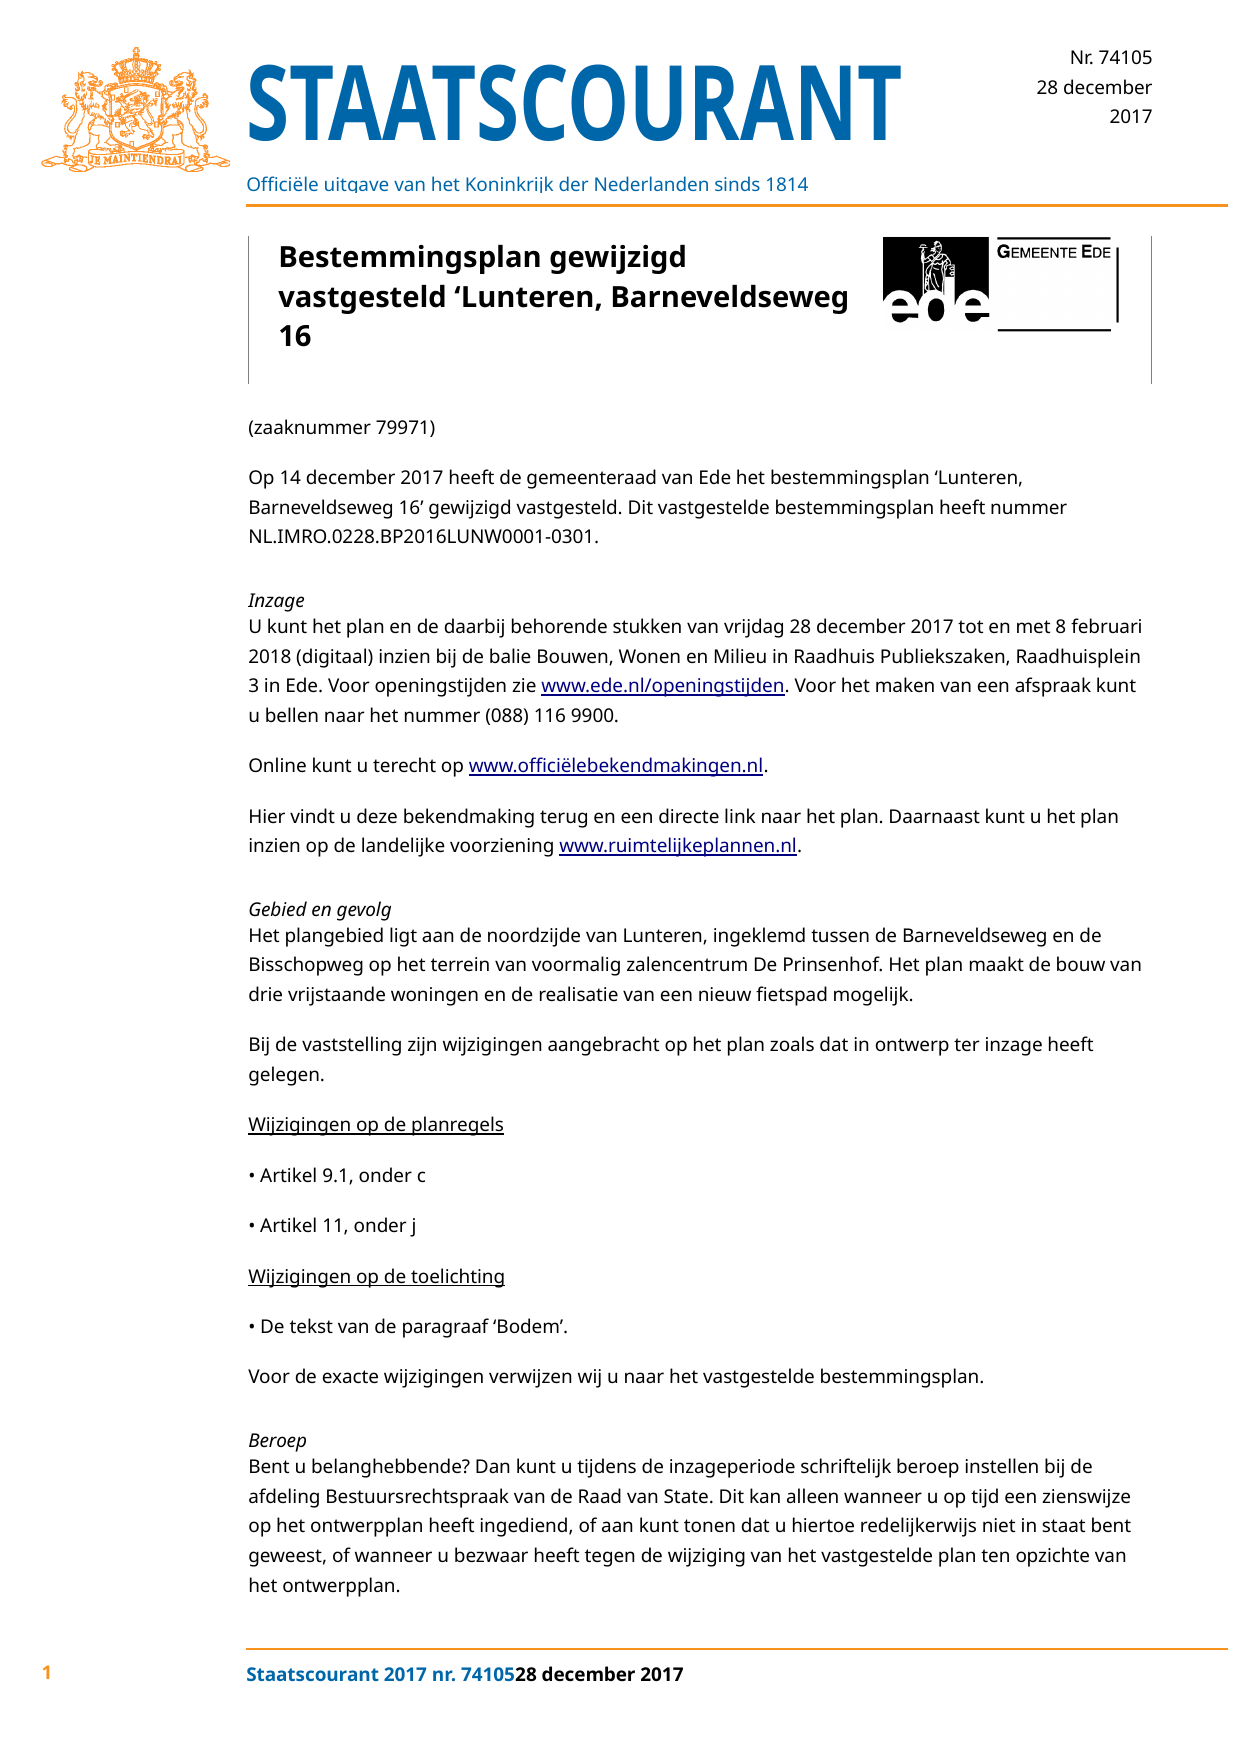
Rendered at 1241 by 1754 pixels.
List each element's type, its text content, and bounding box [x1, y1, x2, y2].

text (zaaknummer 79971) [248, 414, 1152, 440]
text U kunt het plan en de daarbij behorende stukken van vrijdag 28 december 2017 tot en met 8 februari 2018 (digitaal) inzien bij de balie Bouwen, Wonen en Milieu in Raadhuis Publiekszaken, Raadhuisplein 3 in Ede. Voor openingstijden zie www.ede.nl/openingstijden. Voor het maken van een afspraak kunt u bellen naar het nummer (088) 116 9900. [248, 613, 1152, 728]
text • Artikel 11, onder j [248, 1212, 1152, 1238]
text Bent u belanghebbende? Dan kunt u tijdens de inzageperiode schriftelijk beroep instellen bij de afdeling Bestuursrechtspraak van de Raad van State. Dit kan alleen wanneer u op tijd een zienswijze op het ontwerpplan heeft ingediend, of aan kunt tonen dat u hiertoe redelijkerwijs niet in staat bent geweest, of wanneer u bezwaar heeft tegen de wijziging van het vastgestelde plan ten opzichte van het ontwerpplan. [248, 1453, 1152, 1597]
text Inzage [248, 587, 1152, 613]
text • Artikel 9.1, onder c [248, 1162, 1152, 1188]
text Hier vindt u deze bekendmaking terug en een directe link naar het plan. Daarnaast kunt u het plan inzien op de landelijke voorziening www.ruimtelijkeplannen.nl. [248, 803, 1152, 858]
text Op 14 december 2017 heeft de gemeenteraad van Ede het bestemmingsplan ‘Lunteren, Barneveldseweg 16’ gewijzigd vastgesteld. Dit vastgestelde bestemmingsplan heeft nummer NL.IMRO.0228.BP2016LUNW0001-0301. [248, 464, 1152, 549]
text Online kunt u terecht op www.officiëlebekendmakingen.nl. [248, 752, 1152, 778]
text Wijzigingen op de toelichting [248, 1263, 1152, 1289]
text Beroep [248, 1428, 1152, 1453]
picture [882, 236, 1119, 332]
text Gebied en gevolg [248, 896, 1152, 922]
text Voor de exacte wijzigingen verwijzen wij u naar het vastgestelde bestemmingsplan. [248, 1364, 1152, 1389]
table_header [850, 236, 1151, 384]
text Wijzigingen op de planregels [248, 1112, 1152, 1137]
picture [41, 47, 231, 172]
text • De tekst van de paragraaf ‘Bodem’. [248, 1313, 1152, 1339]
text Het plangebied ligt aan de noordzijde van Lunteren, ingeklemd tussen de Barneveldseweg en de Bisschopweg op het terrein van voormalig zalencentrum De Prinsenhof. Het plan maakt de bouw van drie vrijstaande woningen en de realisatie van een nieuw fietspad mogelijk. [248, 922, 1152, 1007]
text Bij de vaststelling zijn wijzigingen aangebracht op het plan zoals dat in ontwerp ter inzage heeft gelegen. [248, 1032, 1152, 1087]
table_header Bestemmingsplan gewijzigd vastgesteld ‘Lunteren, Barneveldseweg 16 [249, 236, 850, 384]
